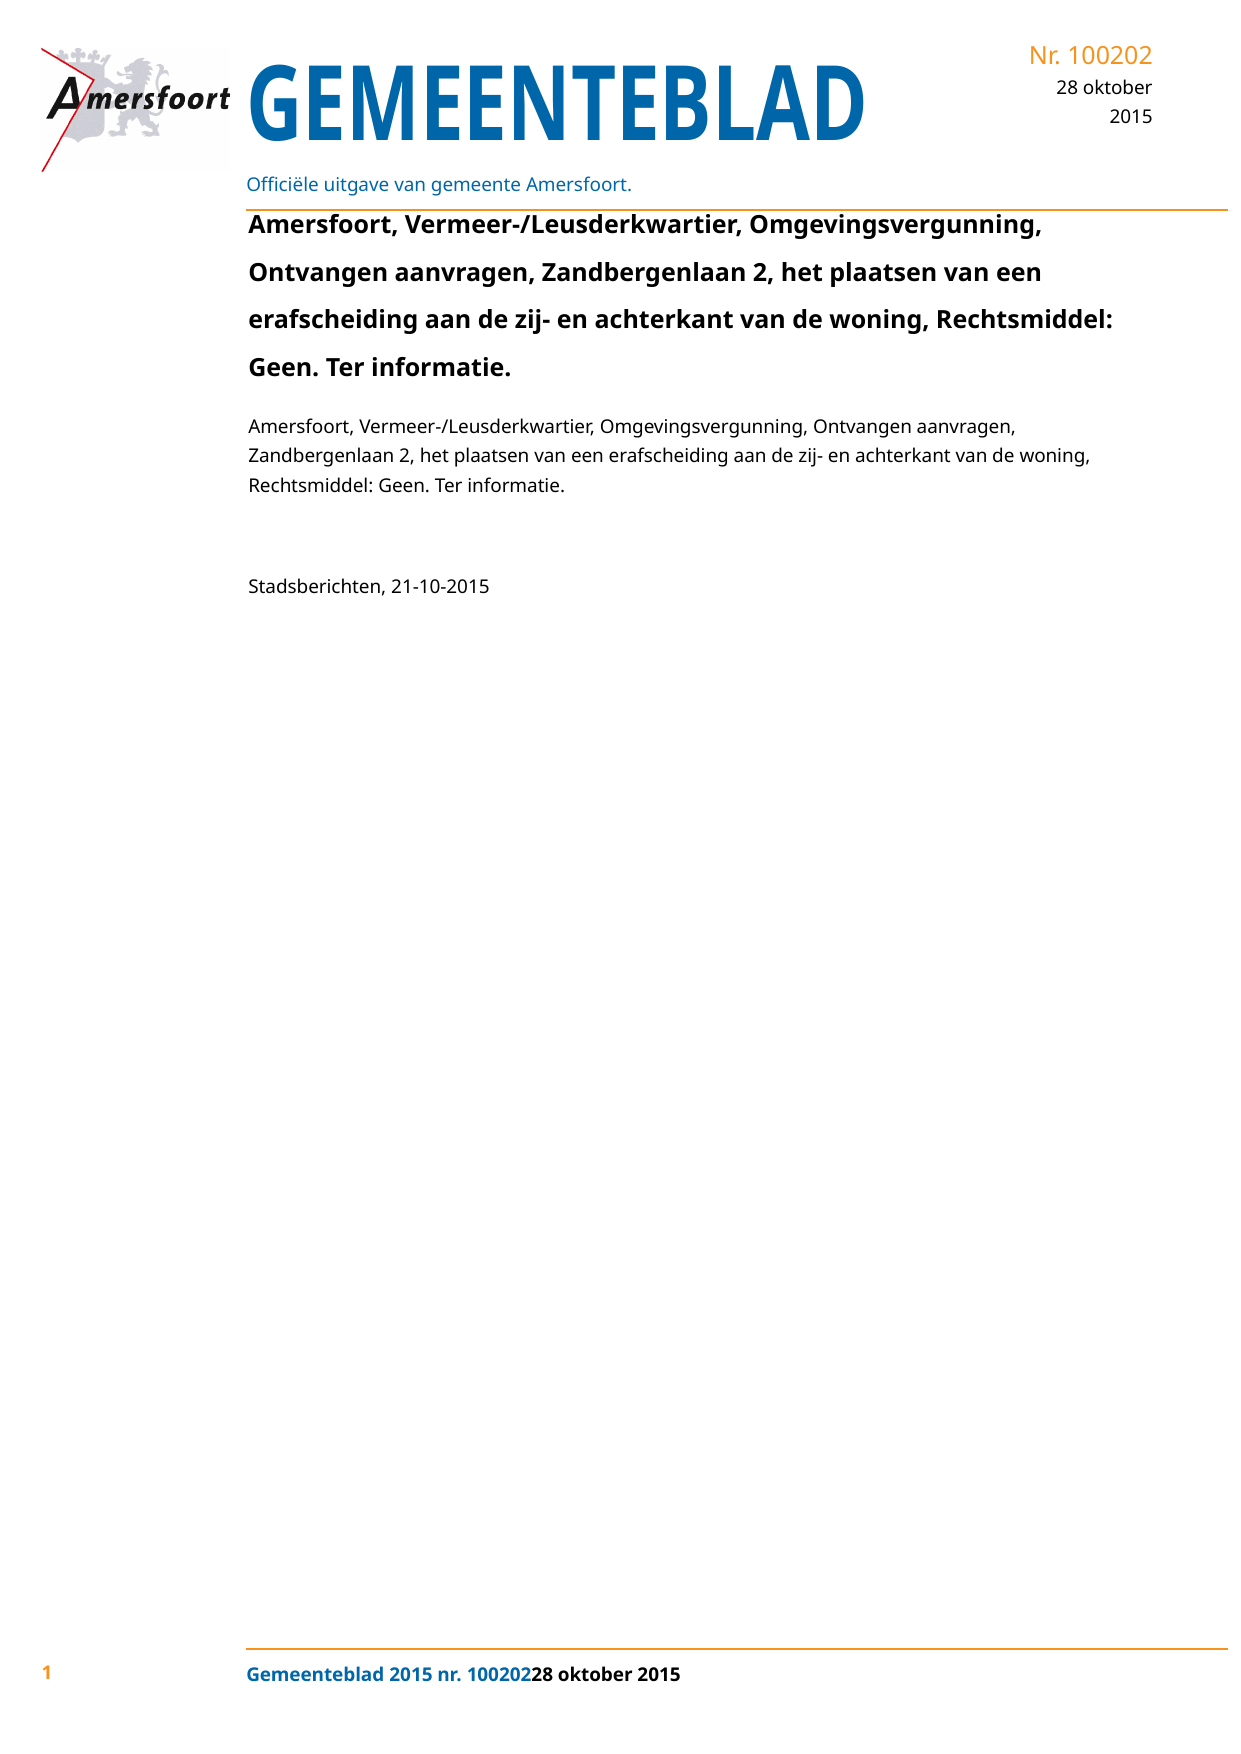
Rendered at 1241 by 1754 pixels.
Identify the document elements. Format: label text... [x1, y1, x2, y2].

picture [41, 47, 231, 172]
text Amersfoort, Vermeer-/Leusderkwartier, Omgevingsvergunning, Ontvangen aanvragen, Zandbergenlaan 2, het plaatsen van een erafscheiding aan de zij- en achterkant van de woning, Rechtsmiddel: Geen. Ter informatie. [248, 413, 1152, 498]
text Stadsberichten, 21-10-2015 [248, 573, 1152, 599]
text Amersfoort, Vermeer-/Leusderkwartier, Omgevingsvergunning, Ontvangen aanvragen, Zandbergenlaan 2, het plaatsen van een erafscheiding aan de zij- en achterkant van de woning, Rechtsmiddel: Geen. Ter informatie. [248, 211, 1152, 384]
